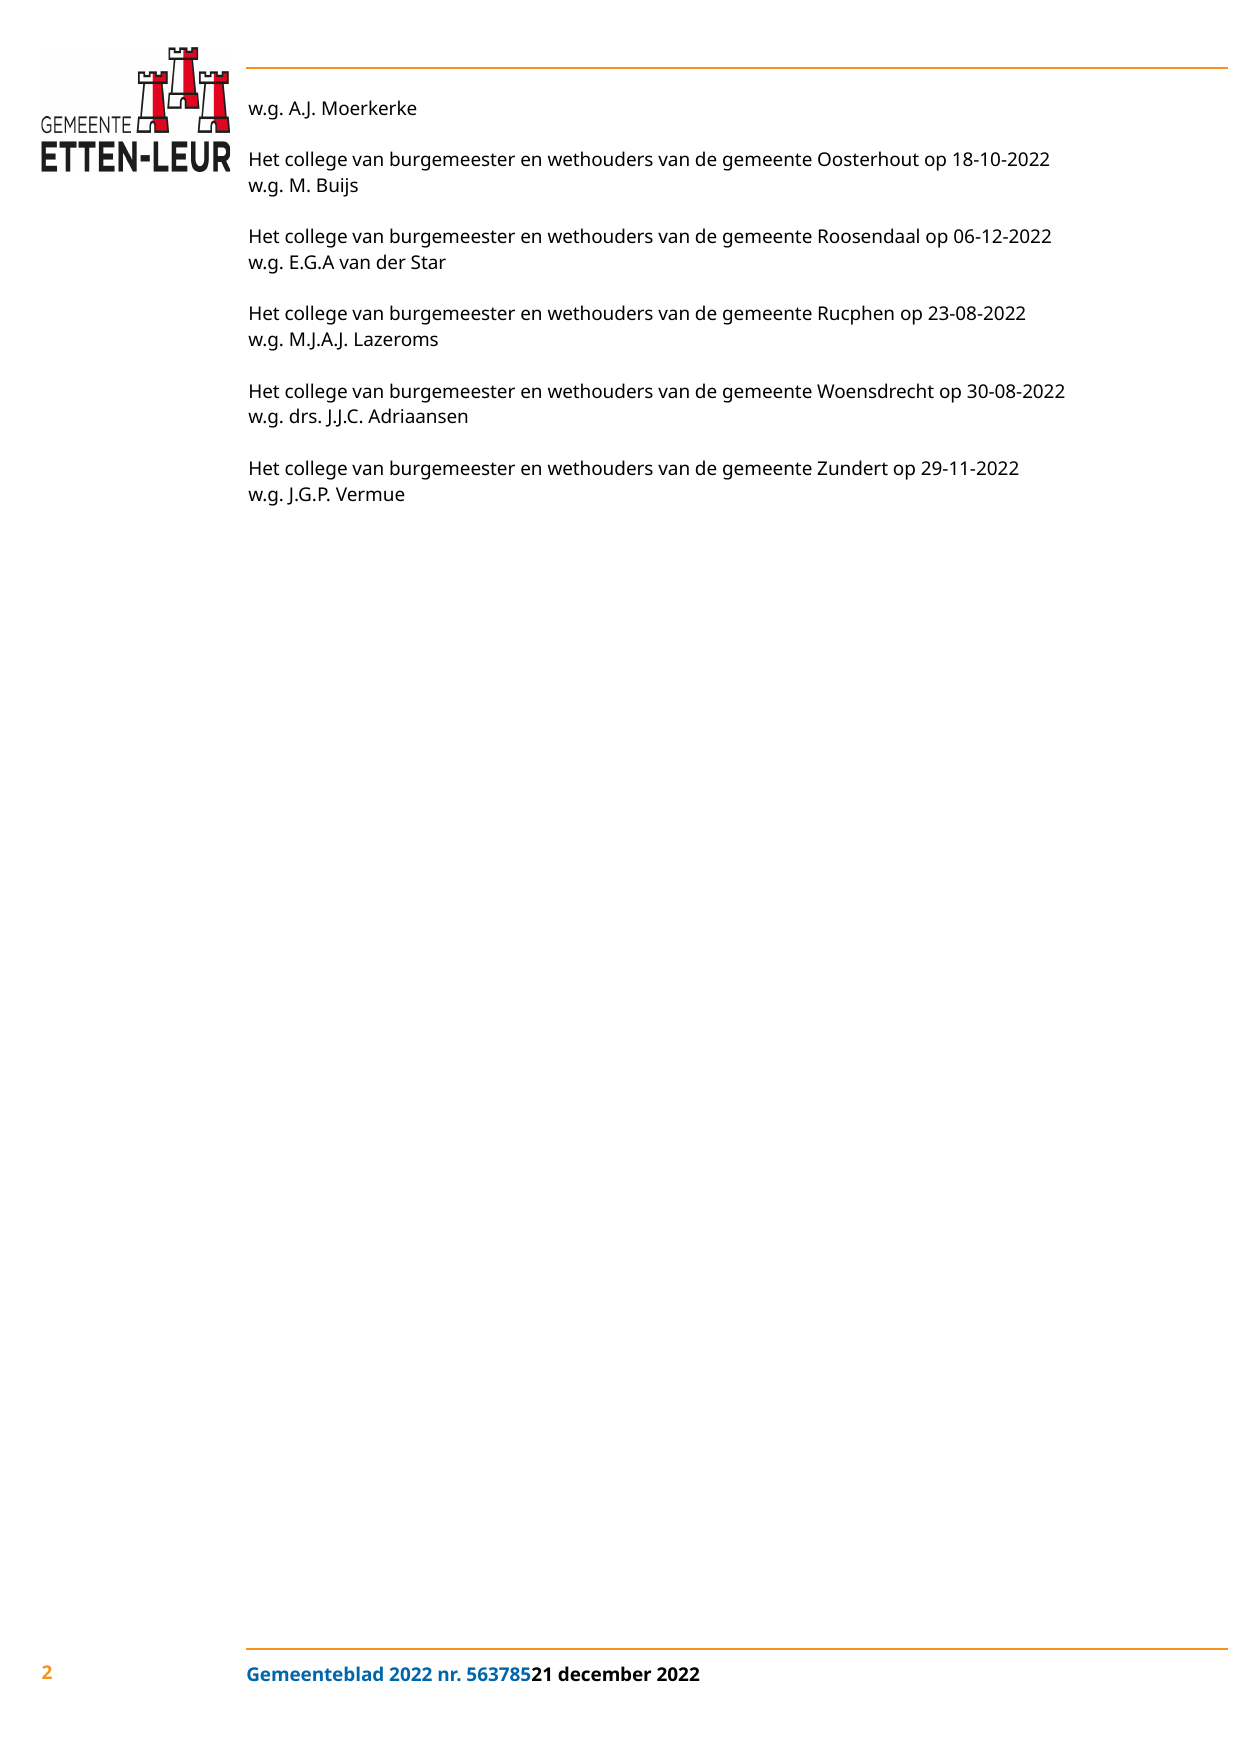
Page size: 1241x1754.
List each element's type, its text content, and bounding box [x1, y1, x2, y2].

text Het college van burgemeester en wethouders van de gemeente Rucphen op 23-08-2022 [248, 301, 1152, 326]
text Het college van burgemeester en wethouders van de gemeente Woensdrecht op 30-08-2022 [248, 378, 1152, 403]
text Het college van burgemeester en wethouders van de gemeente Oosterhout op 18-10-2022 [248, 146, 1152, 172]
text w.g. M.J.A.J. Lazeroms [248, 326, 1152, 352]
picture [41, 47, 231, 172]
text w.g. E.G.A van der Star [248, 249, 1152, 275]
text w.g. drs. J.J.C. Adriaansen [248, 403, 1152, 429]
text Het college van burgemeester en wethouders van de gemeente Zundert op 29-11-2022 [248, 455, 1152, 481]
text w.g. J.G.P. Vermue [248, 481, 1152, 506]
text w.g. A.J. Moerkerke [248, 95, 1152, 121]
text Het college van burgemeester en wethouders van de gemeente Roosendaal op 06-12-2022 [248, 223, 1152, 249]
text w.g. M. Buijs [248, 172, 1152, 198]
